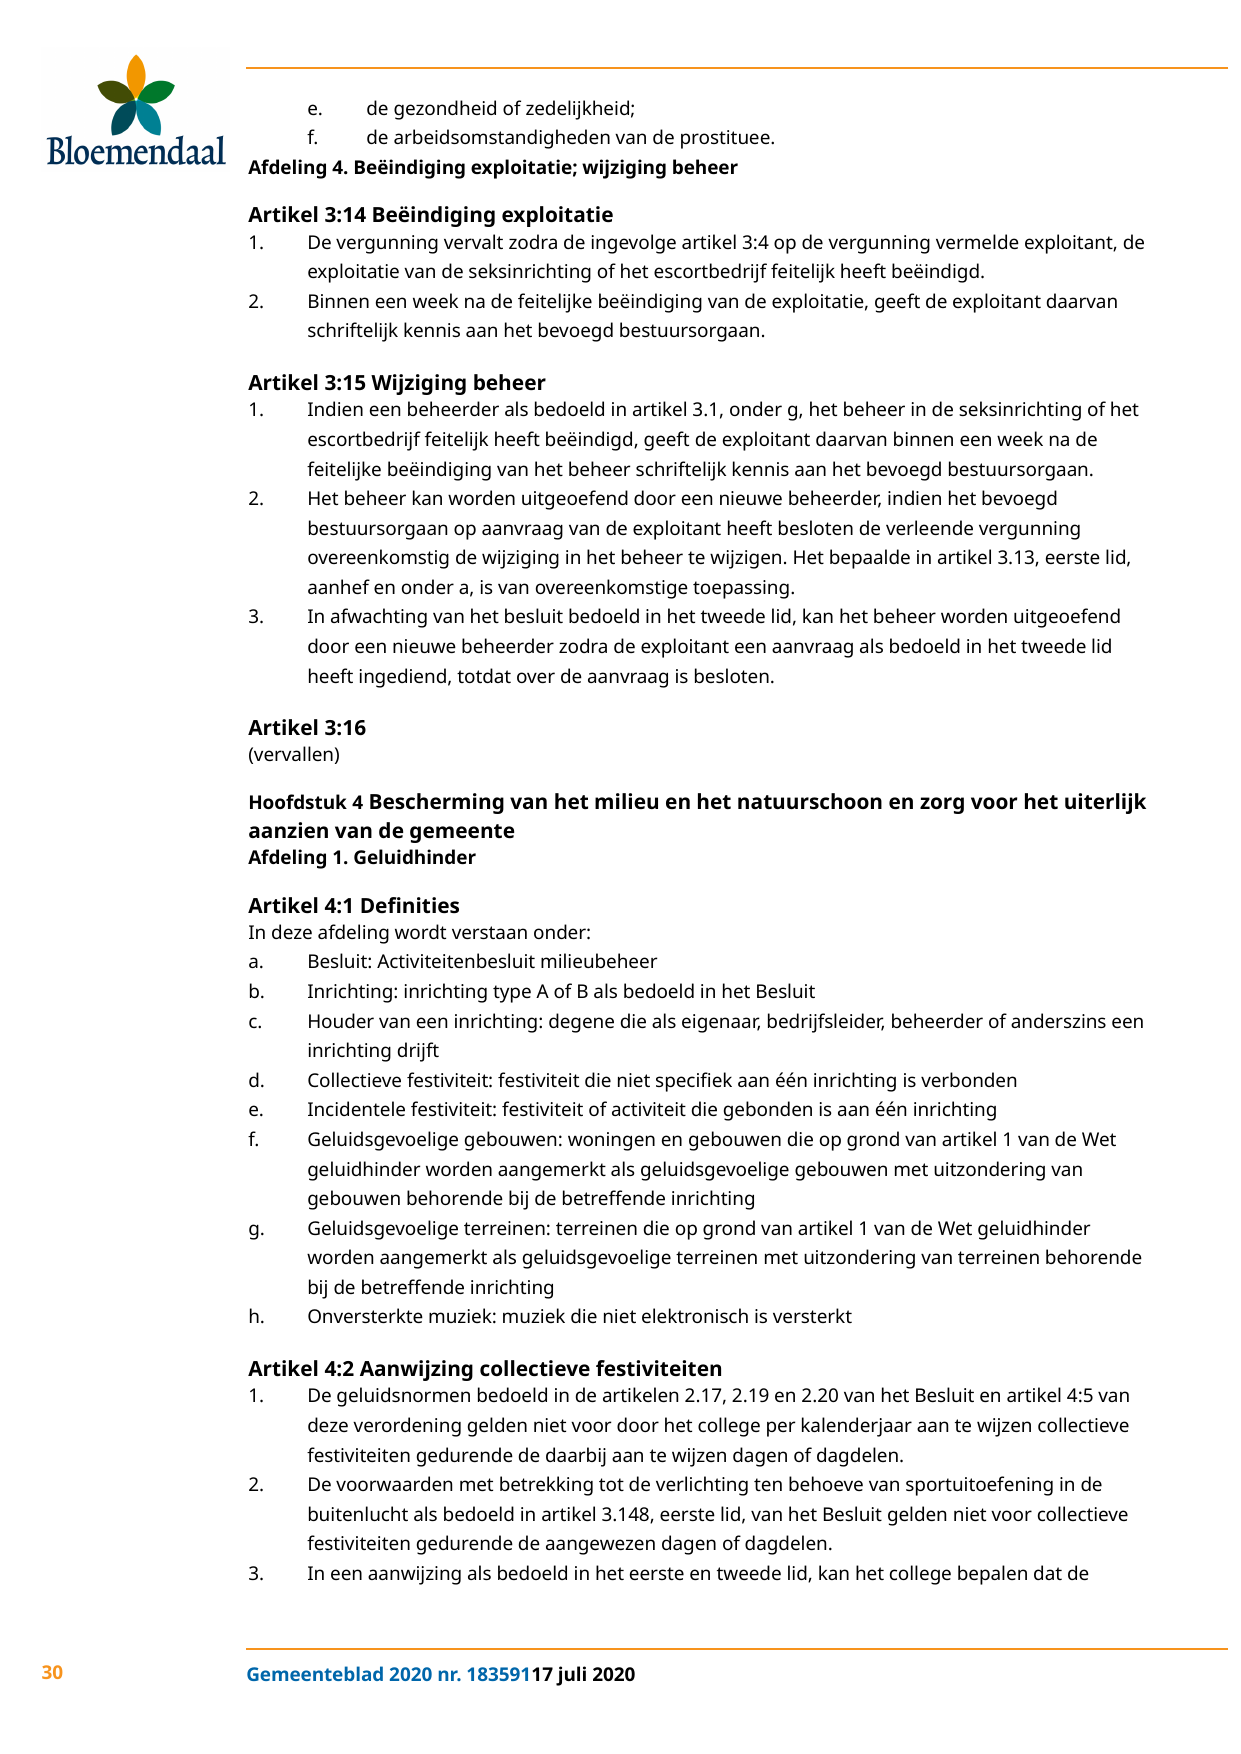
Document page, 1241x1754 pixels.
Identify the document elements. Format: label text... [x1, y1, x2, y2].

list Het beheer kan worden uitgeoefend door een nieuwe beheerder, indien het bevoegd bestuursorgaan op aanvraag van de exploitant heeft besloten de verleende vergunning overeenkomstig de wijziging in het beheer te wijzigen. Het bepaalde in artikel 3.13, eerste lid, aanhef en onder a, is van overeenkomstige toepassing. [248, 485, 1152, 600]
text Artikel 3:15 Wijziging beheer [248, 368, 1152, 397]
list De geluidsnormen bedoeld in de artikelen 2.17, 2.19 en 2.20 van het Besluit en artikel 4:5 van deze verordening gelden niet voor door het college per kalenderjaar aan te wijzen collectieve festiviteiten gedurende de daarbij aan te wijzen dagen of dagdelen. [248, 1383, 1152, 1467]
list In afwachting van het besluit bedoeld in het tweede lid, kan het beheer worden uitgeoefend door een nieuwe beheerder zodra de exploitant een aanvraag als bedoeld in het tweede lid heeft ingediend, totdat over de aanvraag is besloten. [248, 604, 1152, 688]
list Collectieve festiviteit: festiviteit die niet specifiek aan één inrichting is verbonden [248, 1067, 1152, 1093]
list Binnen een week na de feitelijke beëindiging van de exploitatie, geeft de exploitant daarvan schriftelijk kennis aan het bevoegd bestuursorgaan. [248, 288, 1152, 343]
list In een aanwijzing als bedoeld in het eerste en tweede lid, kan het college bepalen dat de [248, 1560, 1152, 1586]
picture [41, 47, 231, 172]
list Besluit: Activiteitenbesluit milieubeheer [248, 949, 1152, 974]
text (vervallen) [248, 742, 1152, 767]
text In deze afdeling wordt verstaan onder: [248, 919, 1152, 945]
text Artikel 4:2 Aanwijzing collectieve festiviteiten [248, 1354, 1152, 1383]
text Afdeling 1. Geluidhinder [248, 844, 1152, 870]
list De voorwaarden met betrekking tot de verlichting ten behoeve van sportuitoefening in de buitenlucht als bedoeld in artikel 3.148, eerste lid, van het Besluit gelden niet voor collectieve festiviteiten gedurende de aangewezen dagen of dagdelen. [248, 1471, 1152, 1556]
text Artikel 4:1 Definities [248, 891, 1152, 919]
list Inrichting: inrichting type A of B als bedoeld in het Besluit [248, 978, 1152, 1004]
text Afdeling 4. Beëindiging exploitatie; wijziging beheer [248, 154, 1152, 180]
text Hoofdstuk 4 Bescherming van het milieu en het natuurschoon en zorg voor het uiterlijk aanzien van de gemeente [248, 787, 1152, 844]
text Artikel 3:14 Beëindiging exploitatie [248, 201, 1152, 229]
text Artikel 3:16 [248, 713, 1152, 742]
list Geluidsgevoelige gebouwen: woningen en gebouwen die op grond van artikel 1 van de Wet geluidhinder worden aangemerkt als geluidsgevoelige gebouwen met uitzondering van gebouwen behorende bij de betreffende inrichting [248, 1126, 1152, 1211]
list Incidentele festiviteit: festiviteit of activiteit die gebonden is aan één inrichting [248, 1097, 1152, 1122]
list Indien een beheerder als bedoeld in artikel 3.1, onder g, het beheer in de seksinrichting of het escortbedrijf feitelijk heeft beëindigd, geeft de exploitant daarvan binnen een week na de feitelijke beëindiging van het beheer schriftelijk kennis aan het bevoegd bestuursorgaan. [248, 397, 1152, 481]
list de gezondheid of zedelijkheid; [307, 95, 1152, 121]
list Houder van een inrichting: degene die als eigenaar, bedrijfsleider, beheerder of anderszins een inrichting drijft [248, 1008, 1152, 1063]
list Geluidsgevoelige terreinen: terreinen die op grond van artikel 1 van de Wet geluidhinder worden aangemerkt als geluidsgevoelige terreinen met uitzondering van terreinen behorende bij de betreffende inrichting [248, 1215, 1152, 1300]
list De vergunning vervalt zodra de ingevolge artikel 3:4 op de vergunning vermelde exploitant, de exploitatie van de seksinrichting of het escortbedrijf feitelijk heeft beëindigd. [248, 229, 1152, 284]
list de arbeidsomstandigheden van de prostituee. [307, 124, 1152, 150]
list Onversterkte muziek: muziek die niet elektronisch is versterkt [248, 1304, 1152, 1329]
